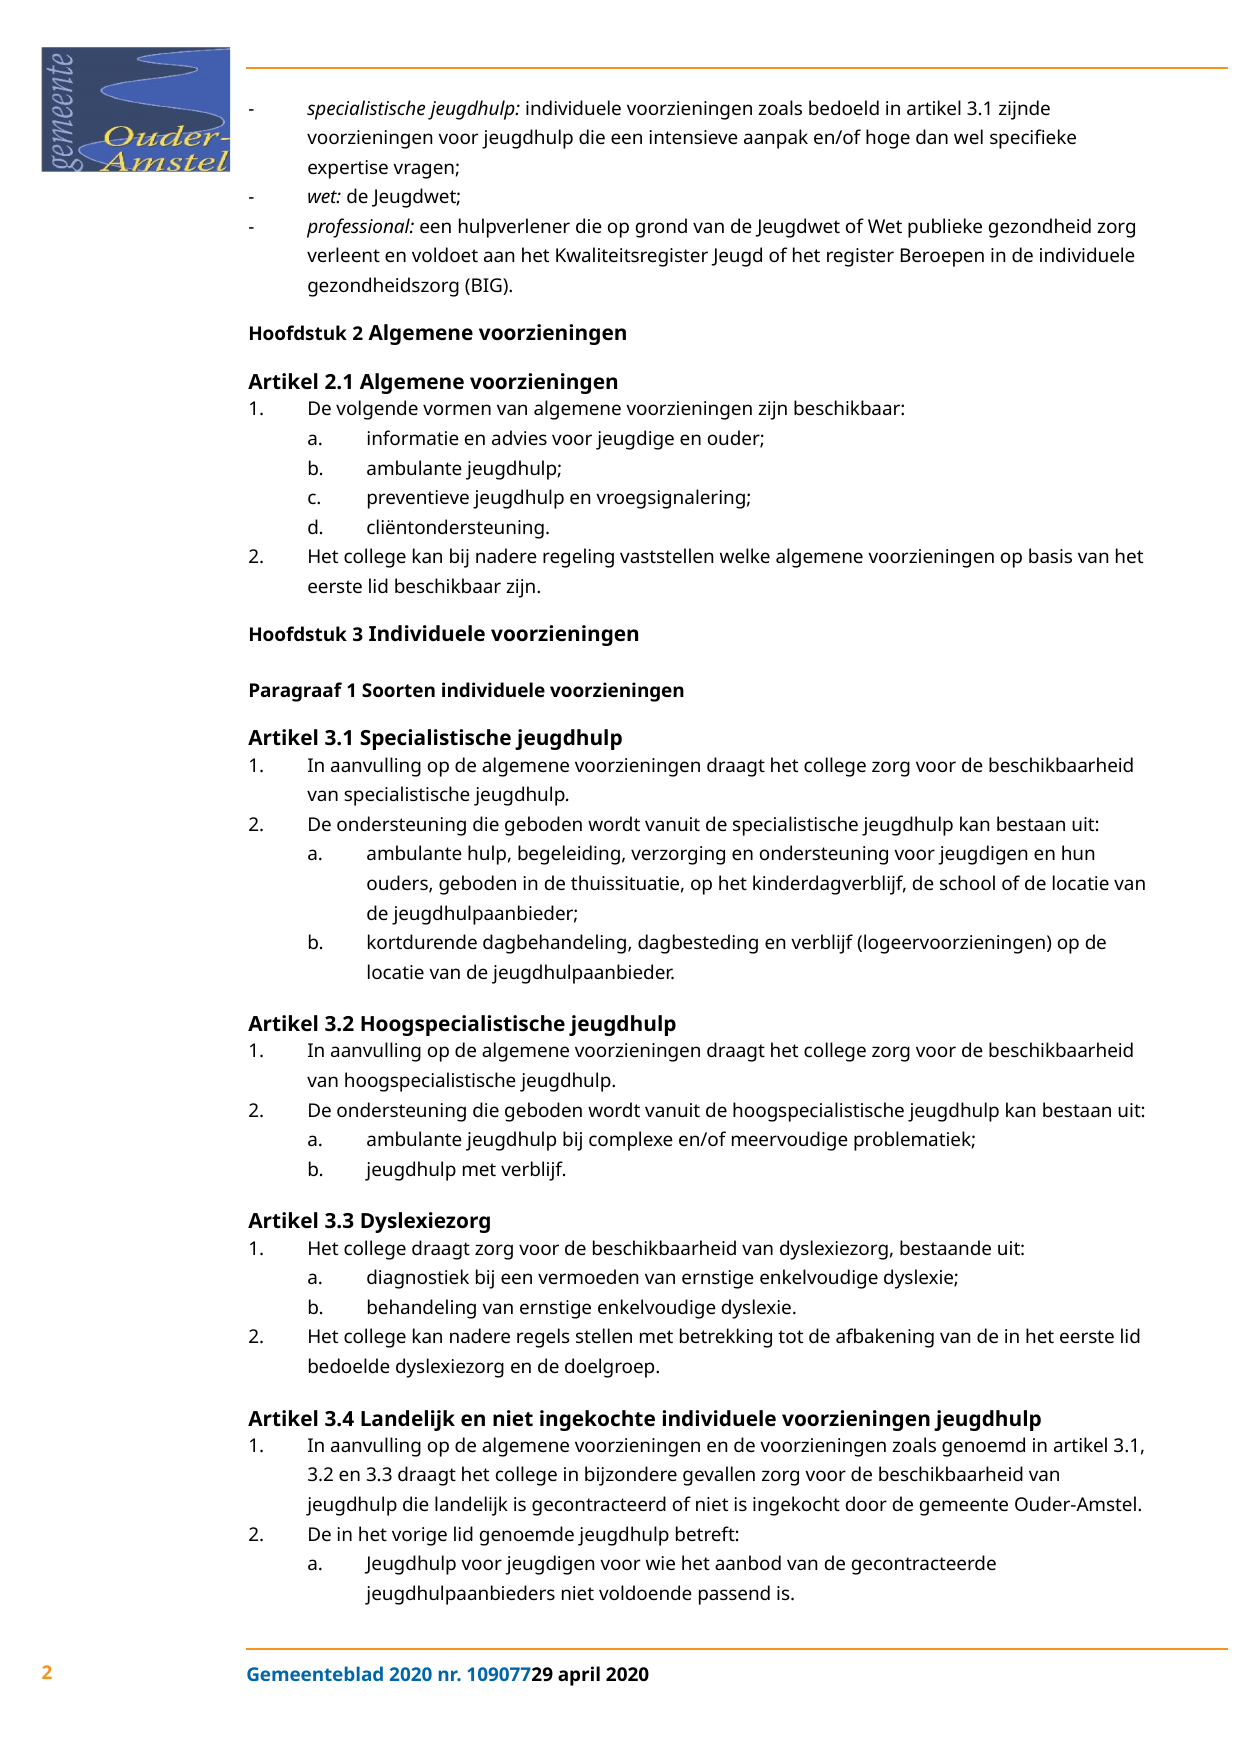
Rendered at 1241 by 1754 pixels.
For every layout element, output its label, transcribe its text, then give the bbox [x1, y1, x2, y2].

list Het college draagt zorg voor de beschikbaarheid van dyslexiezorg, bestaande uit: [248, 1235, 1152, 1261]
list diagnostiek bij een vermoeden van ernstige enkelvoudige dyslexie; [307, 1264, 1152, 1290]
text Artikel 3.3 Dyslexiezorg [248, 1206, 1152, 1235]
text Artikel 2.1 Algemene voorzieningen [248, 367, 1152, 396]
list In aanvulling op de algemene voorzieningen en de voorzieningen zoals genoemd in artikel 3.1, 3.2 en 3.3 draagt het college in bijzondere gevallen zorg voor de beschikbaarheid van jeugdhulp die landelijk is gecontracteerd of niet is ingekocht door de gemeente Ouder-Amstel. [248, 1432, 1152, 1517]
list ambulante hulp, begeleiding, verzorging en ondersteuning voor jeugdigen en hun ouders, geboden in de thuissituatie, op het kinderdagverblijf, de school of de locatie van de jeugdhulpaanbieder; [307, 841, 1152, 925]
list De volgende vormen van algemene voorzieningen zijn beschikbaar: [248, 396, 1152, 421]
picture [41, 47, 231, 172]
text Paragraaf 1 Soorten individuele voorzieningen [248, 677, 1152, 702]
list ambulante jeugdhulp bij complexe en/of meervoudige problematiek; [307, 1126, 1152, 1152]
text Artikel 3.1 Specialistische jeugdhulp [248, 723, 1152, 752]
text Hoofdstuk 3 Individuele voorzieningen [248, 619, 1152, 647]
list jeugdhulp met verblijf. [307, 1156, 1152, 1182]
list preventieve jeugdhulp en vroegsignalering; [307, 484, 1152, 510]
list In aanvulling op de algemene voorzieningen draagt het college zorg voor de beschikbaarheid van specialistische jeugdhulp. [248, 752, 1152, 807]
list In aanvulling op de algemene voorzieningen draagt het college zorg voor de beschikbaarheid van hoogspecialistische jeugdhulp. [248, 1038, 1152, 1093]
list behandeling van ernstige enkelvoudige dyslexie. [307, 1294, 1152, 1320]
list informatie en advies voor jeugdige en ouder; [307, 425, 1152, 451]
list specialistische jeugdhulp: individuele voorzieningen zoals bedoeld in artikel 3.1 zijnde voorzieningen voor jeugdhulp die een intensieve aanpak en/of hoge dan wel specifieke expertise vragen; [248, 95, 1152, 180]
list cliëntondersteuning. [307, 514, 1152, 540]
text Artikel 3.2 Hoogspecialistische jeugdhulp [248, 1009, 1152, 1038]
list professional: een hulpverlener die op grond van de Jeugdwet of Wet publieke gezondheid zorg verleent en voldoet aan het Kwaliteitsregister Jeugd of het register Beroepen in de individuele gezondheidszorg (BIG). [248, 213, 1152, 298]
list ambulante jeugdhulp; [307, 455, 1152, 481]
text Artikel 3.4 Landelijk en niet ingekochte individuele voorzieningen jeugdhulp [248, 1404, 1152, 1432]
list wet: de Jeugdwet; [248, 183, 1152, 209]
list Het college kan nadere regels stellen met betrekking tot de afbakening van de in het eerste lid bedoelde dyslexiezorg en de doelgroep. [248, 1324, 1152, 1379]
list kortdurende dagbehandeling, dagbesteding en verblijf (logeervoorzieningen) op de locatie van de jeugdhulpaanbieder. [307, 929, 1152, 984]
list Het college kan bij nadere regeling vaststellen welke algemene voorzieningen op basis van het eerste lid beschikbaar zijn. [248, 543, 1152, 599]
list De ondersteuning die geboden wordt vanuit de hoogspecialistische jeugdhulp kan bestaan uit: [248, 1097, 1152, 1123]
list Jeugdhulp voor jeugdigen voor wie het aanbod van de gecontracteerde jeugdhulpaanbieders niet voldoende passend is. [307, 1550, 1152, 1606]
list De in het vorige lid genoemde jeugdhulp betreft: [248, 1521, 1152, 1547]
text Hoofdstuk 2 Algemene voorzieningen [248, 318, 1152, 346]
list De ondersteuning die geboden wordt vanuit de specialistische jeugdhulp kan bestaan uit: [248, 811, 1152, 837]
